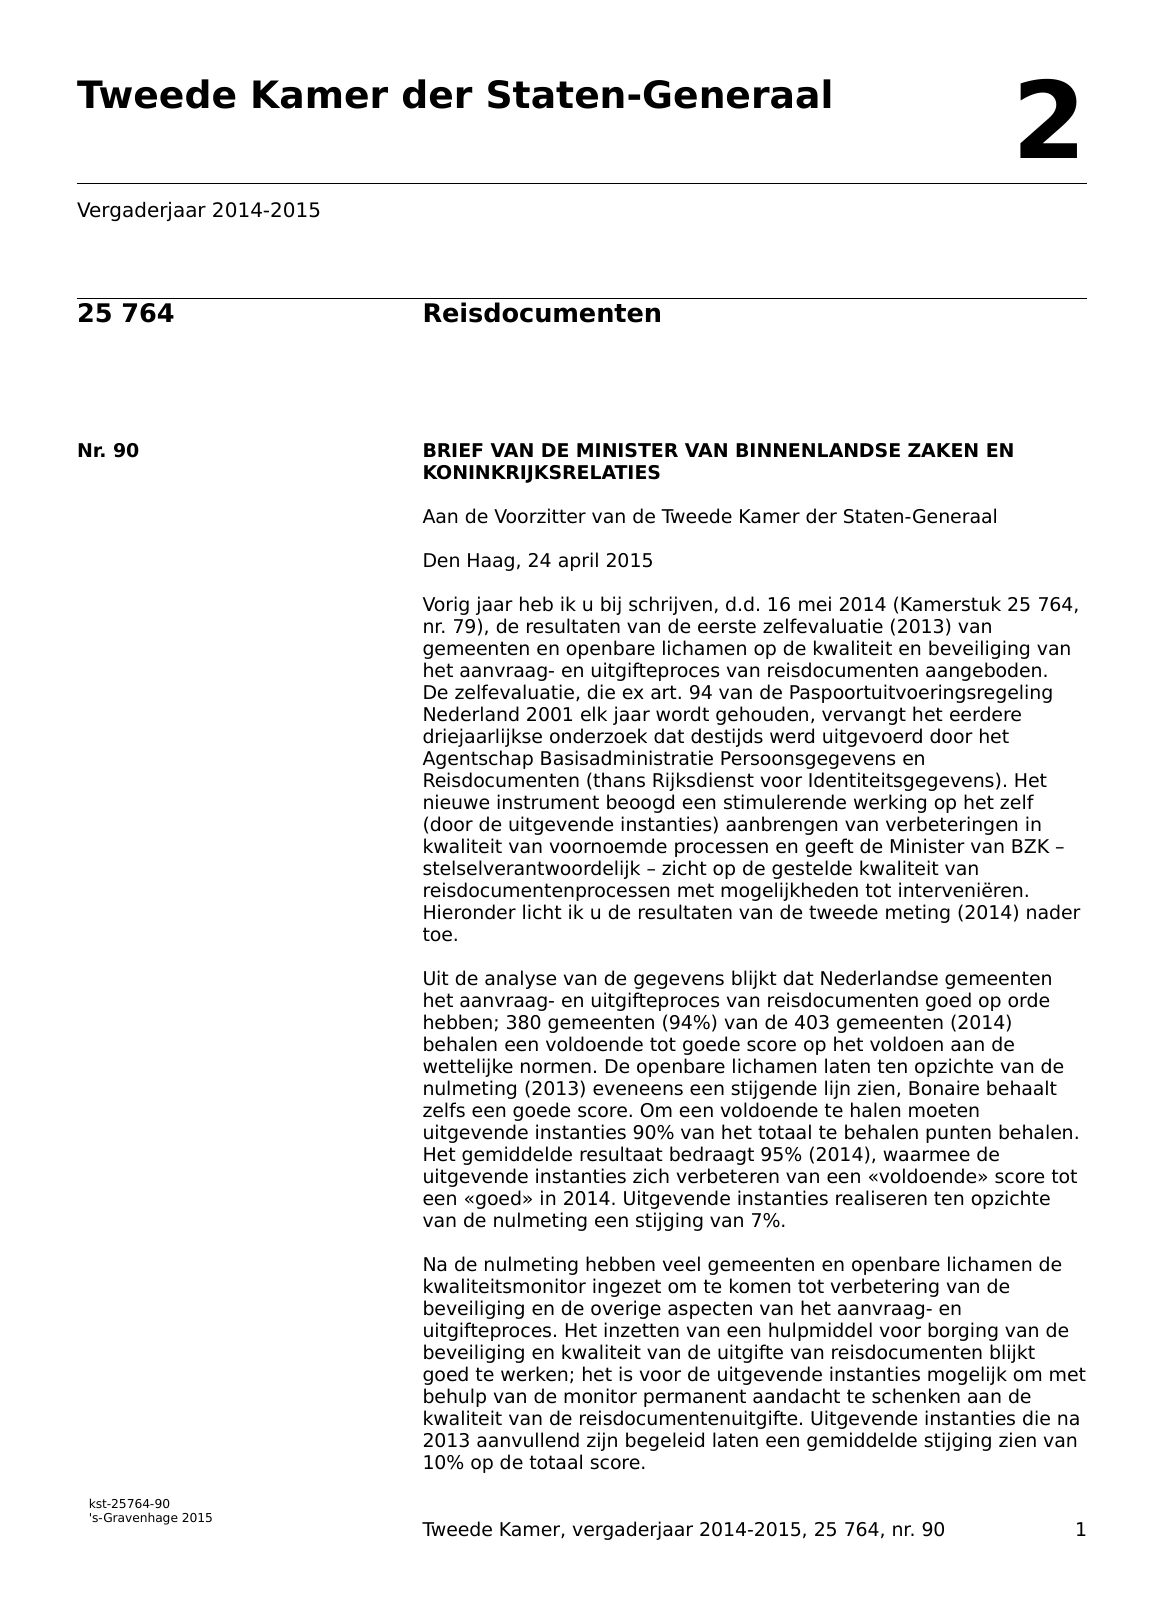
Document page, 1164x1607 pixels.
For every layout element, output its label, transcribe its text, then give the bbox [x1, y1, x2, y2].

text kst-25764-90 [88, 1497, 323, 1511]
table_header 2 [886, 59, 1087, 183]
subtitle 25 764 Reisdocumenten [77, 299, 1087, 329]
subtitle Nr. 90 BRIEF VAN DE MINISTER VAN BINNENLANDSE ZAKEN EN KONINKRIJKSRELATIES [77, 440, 1087, 484]
text Uit de analyse van de gegevens blijkt dat Nederlandse gemeenten het aanvraag- en uitgifteproces van reisdocumenten goed op orde hebben; 380 gemeenten (94%) van de 403 gemeenten (2014) behalen een voldoende tot goede score op het voldoen aan de wettelijke normen. De openbare lichamen laten ten opzichte van de nulmeting (2013) eveneens een stijgende lijn zien, Bonaire behaalt zelfs een goede score. Om een voldoende te halen moeten uitgevende instanties 90% van het totaal te behalen punten behalen. Het gemiddelde resultaat bedraagt 95% (2014), waarmee de uitgevende instanties zich verbeteren van een «voldoende» score tot een «goed» in 2014. Uitgevende instanties realiseren ten opzichte van de nulmeting een stijging van 7%. [422, 968, 1087, 1232]
text De zelfevaluatie, die ex art. 94 van de Paspoortuitvoeringsregeling Nederland 2001 elk jaar wordt gehouden, vervangt het eerdere driejaarlijkse onderzoek dat destijds werd uitgevoerd door het Agentschap Basisadministratie Persoonsgegevens en Reisdocumenten (thans Rijksdienst voor Identiteitsgegevens). Het nieuwe instrument beoogd een stimulerende werking op het zelf (door de uitgevende instanties) aanbrengen van verbeteringen in kwaliteit van voornoemde processen en geeft de Minister van BZK – stelselverantwoordelijk – zicht op de gestelde kwaliteit van reisdocumentenprocessen met mogelijkheden tot interveniëren. Hieronder licht ik u de resultaten van de tweede meting (2014) nader toe. [422, 682, 1087, 946]
text Den Haag, 24 april 2015 [422, 550, 1087, 572]
text Aan de Voorzitter van de Tweede Kamer der Staten-Generaal [422, 506, 1087, 528]
table_header Tweede Kamer der Staten-Generaal [77, 59, 886, 183]
text 's-Gravenhage 2015 [88, 1511, 323, 1525]
table_cell Vergaderjaar 2014-2015 [77, 184, 1087, 298]
text Na de nulmeting hebben veel gemeenten en openbare lichamen de kwaliteitsmonitor ingezet om te komen tot verbetering van de beveiliging en de overige aspecten van het aanvraag- en uitgifteproces. Het inzetten van een hulpmiddel voor borging van de beveiliging en kwaliteit van de uitgifte van reisdocumenten blijkt goed te werken; het is voor de uitgevende instanties mogelijk om met behulp van de monitor permanent aandacht te schenken aan de kwaliteit van de reisdocumentenuitgifte. Uitgevende instanties die na 2013 aanvullend zijn begeleid laten een gemiddelde stijging zien van 10% op de totaal score. [422, 1254, 1087, 1474]
text Vorig jaar heb ik u bij schrijven, d.d. 16 mei 2014 (Kamerstuk 25 764, nr. 79), de resultaten van de eerste zelfevaluatie (2013) van gemeenten en openbare lichamen op de kwaliteit en beveiliging van het aanvraag- en uitgifteproces van reisdocumenten aangeboden. [422, 594, 1087, 682]
